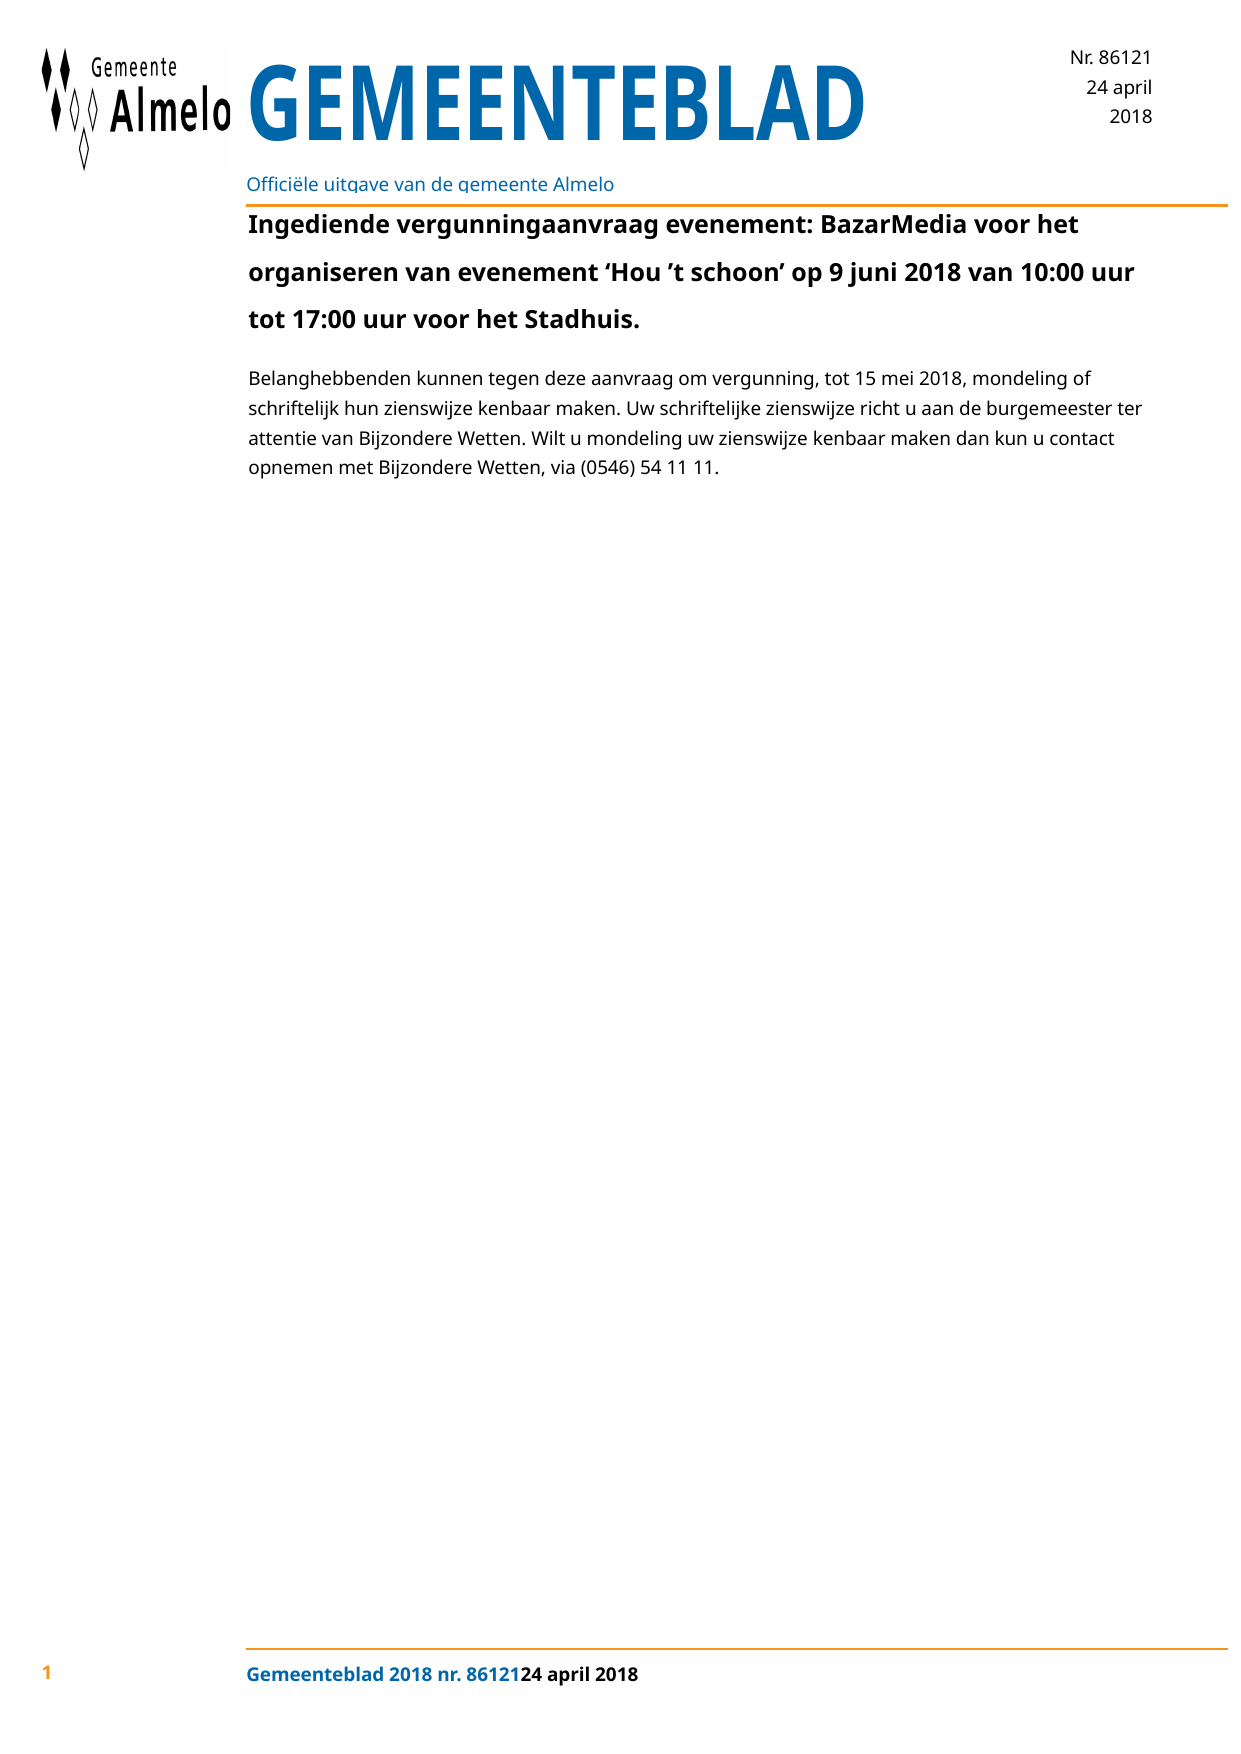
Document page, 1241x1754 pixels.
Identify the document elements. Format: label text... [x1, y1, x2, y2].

text Belanghebbenden kunnen tegen deze aanvraag om vergunning, tot 15 mei 2018, mondeling of schriftelijk hun zienswijze kenbaar maken. Uw schriftelijke zienswijze richt u aan de burgemeester ter attentie van Bijzondere Wetten. Wilt u mondeling uw zienswijze kenbaar maken dan kun u contact opnemen met Bijzondere Wetten, via (0546) 54 11 11. [248, 366, 1152, 480]
text Ingediende vergunningaanvraag evenement: BazarMedia voor het organiseren van evenement ‘Hou ’t schoon’ op 9 juni 2018 van 10:00 uur tot 17:00 uur voor het Stadhuis. [248, 207, 1152, 336]
picture [41, 47, 231, 172]
